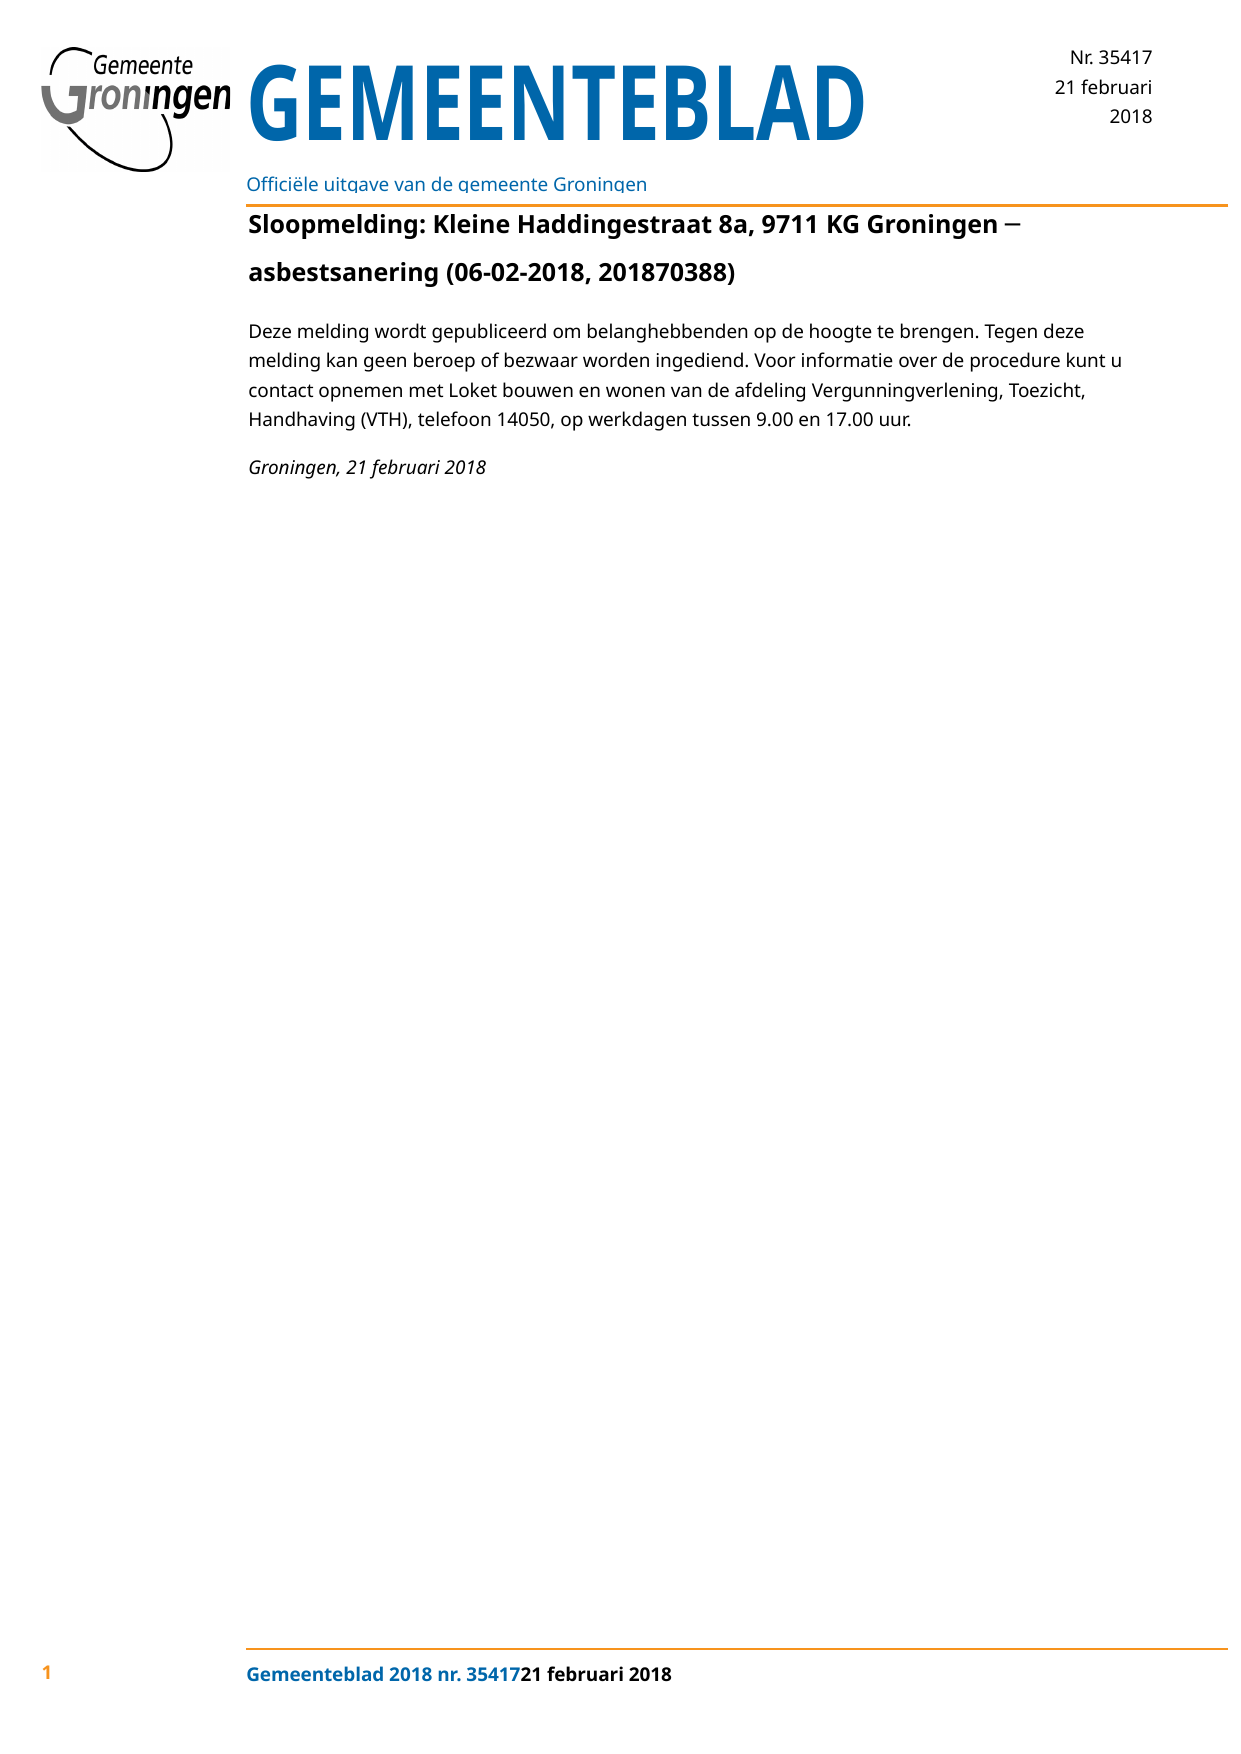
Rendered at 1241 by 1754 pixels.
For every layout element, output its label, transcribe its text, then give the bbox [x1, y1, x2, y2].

text Sloopmelding: Kleine Haddingestraat 8a, 9711 KG Groningen ─ asbestsanering (06-02-2018, 201870388) [248, 207, 1152, 288]
text Deze melding wordt gepubliceerd om belanghebbenden op de hoogte te brengen. Tegen deze melding kan geen beroep of bezwaar worden ingediend. Voor informatie over de procedure kunt u contact opnemen met Loket bouwen en wonen van de afdeling Vergunningverlening, Toezicht, Handhaving (VTH), telefoon 14050, op werkdagen tussen 9.00 en 17.00 uur. [248, 318, 1152, 432]
picture [41, 47, 231, 172]
text Groningen, 21 februari 2018 [248, 454, 1152, 480]
